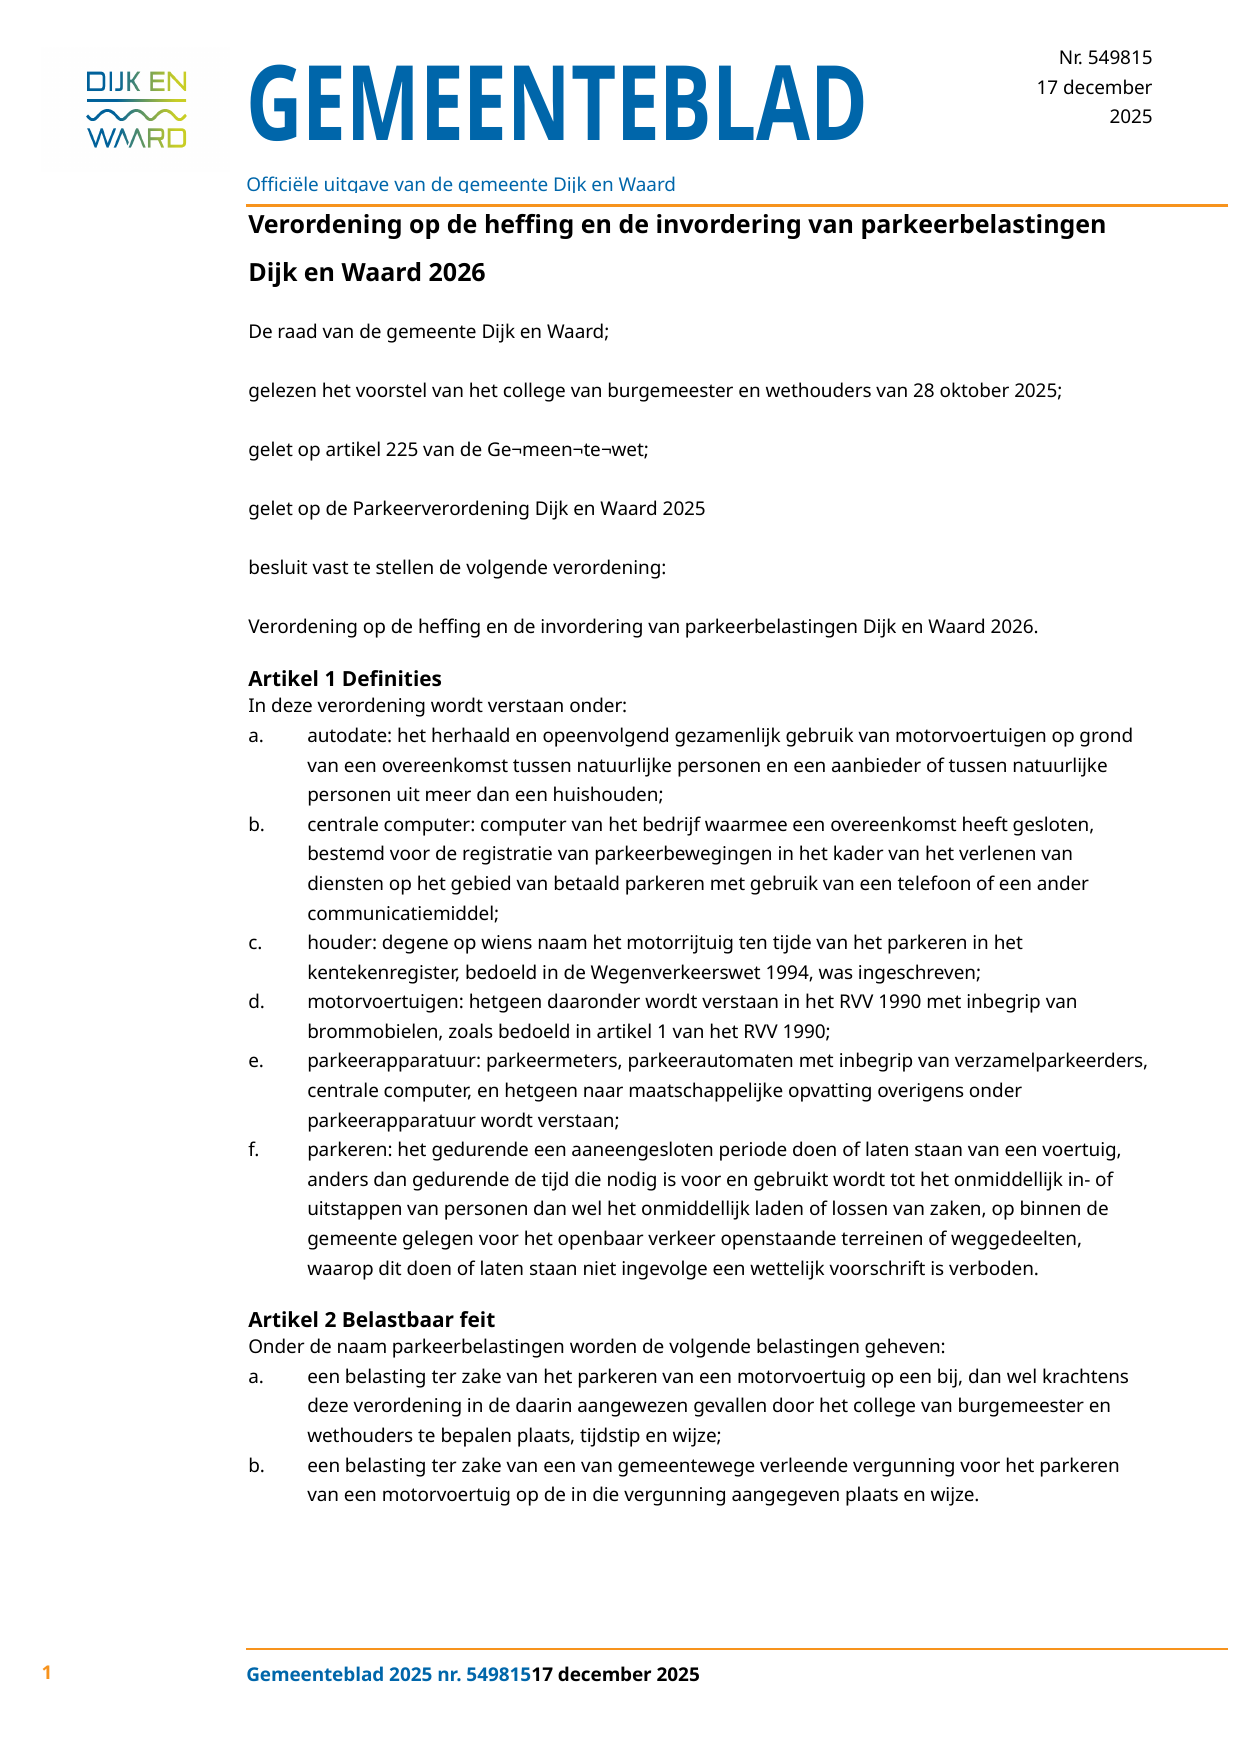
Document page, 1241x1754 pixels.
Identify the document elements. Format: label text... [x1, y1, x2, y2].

list centrale computer: computer van het bedrijf waarmee een overeenkomst heeft gesloten, bestemd voor de registratie van parkeerbewegingen in het kader van het verlenen van diensten op het gebied van betaald parkeren met gebruik van een telefoon of een ander communicatiemiddel; [248, 811, 1152, 925]
text In deze verordening wordt verstaan onder: [248, 693, 1152, 718]
picture [41, 47, 231, 172]
list autodate: het herhaald en opeenvolgend gezamenlijk gebruik van motorvoertuigen op grond van een overeenkomst tussen natuurlijke personen en een aanbieder of tussen natuurlijke personen uit meer dan een huishouden; [248, 722, 1152, 807]
list een belasting ter zake van een van gemeentewege verleende vergunning voor het parkeren van een motorvoertuig op de in die vergunning aangegeven plaats en wijze. [248, 1452, 1152, 1507]
text gelet op de Parkeerverordening Dijk en Waard 2025 [248, 495, 1152, 521]
list een belasting ter zake van het parkeren van een motorvoertuig op een bij, dan wel krachtens deze verordening in de daarin aangewezen gevallen door het college van burgemeester en wethouders te bepalen plaats, tijdstip en wijze; [248, 1363, 1152, 1448]
text Verordening op de heffing en de invordering van parkeerbelastingen Dijk en Waard 2026 [248, 207, 1152, 288]
text Artikel 1 Definities [248, 664, 1152, 693]
text gelezen het voorstel van het college van burgemeester en wethouders van 28 oktober 2025; [248, 377, 1152, 403]
text gelet op artikel 225 van de Ge¬meen¬te¬wet; [248, 436, 1152, 462]
text Verordening op de heffing en de invordering van parkeerbelastingen Dijk en Waard 2026. [248, 614, 1152, 639]
text Onder de naam parkeerbelastingen worden de volgende belastingen geheven: [248, 1333, 1152, 1359]
list motorvoertuigen: hetgeen daaronder wordt verstaan in het RVV 1990 met inbegrip van brommobielen, zoals bedoeld in artikel 1 van het RVV 1990; [248, 988, 1152, 1044]
list houder: degene op wiens naam het motorrijtuig ten tijde van het parkeren in het kentekenregister, bedoeld in de Wegenverkeerswet 1994, was ingeschreven; [248, 929, 1152, 984]
text besluit vast te stellen de volgende verordening: [248, 554, 1152, 580]
text De raad van de gemeente Dijk en Waard; [248, 318, 1152, 344]
text Artikel 2 Belastbaar feit [248, 1305, 1152, 1333]
list parkeren: het gedurende een aaneengesloten periode doen of laten staan van een voertuig, anders dan gedurende de tijd die nodig is voor en gebruikt wordt tot het onmiddellijk in- of uitstappen van personen dan wel het onmiddellijk laden of lossen van zaken, op binnen de gemeente gelegen voor het openbaar verkeer openstaande terreinen of weggedeelten, waarop dit doen of laten staan niet ingevolge een wettelijk voorschrift is verboden. [248, 1136, 1152, 1280]
list parkeerapparatuur: parkeermeters, parkeerautomaten met inbegrip van verzamelparkeerders, centrale computer, en hetgeen naar maatschappelijke opvatting overigens onder parkeerapparatuur wordt verstaan; [248, 1048, 1152, 1132]
